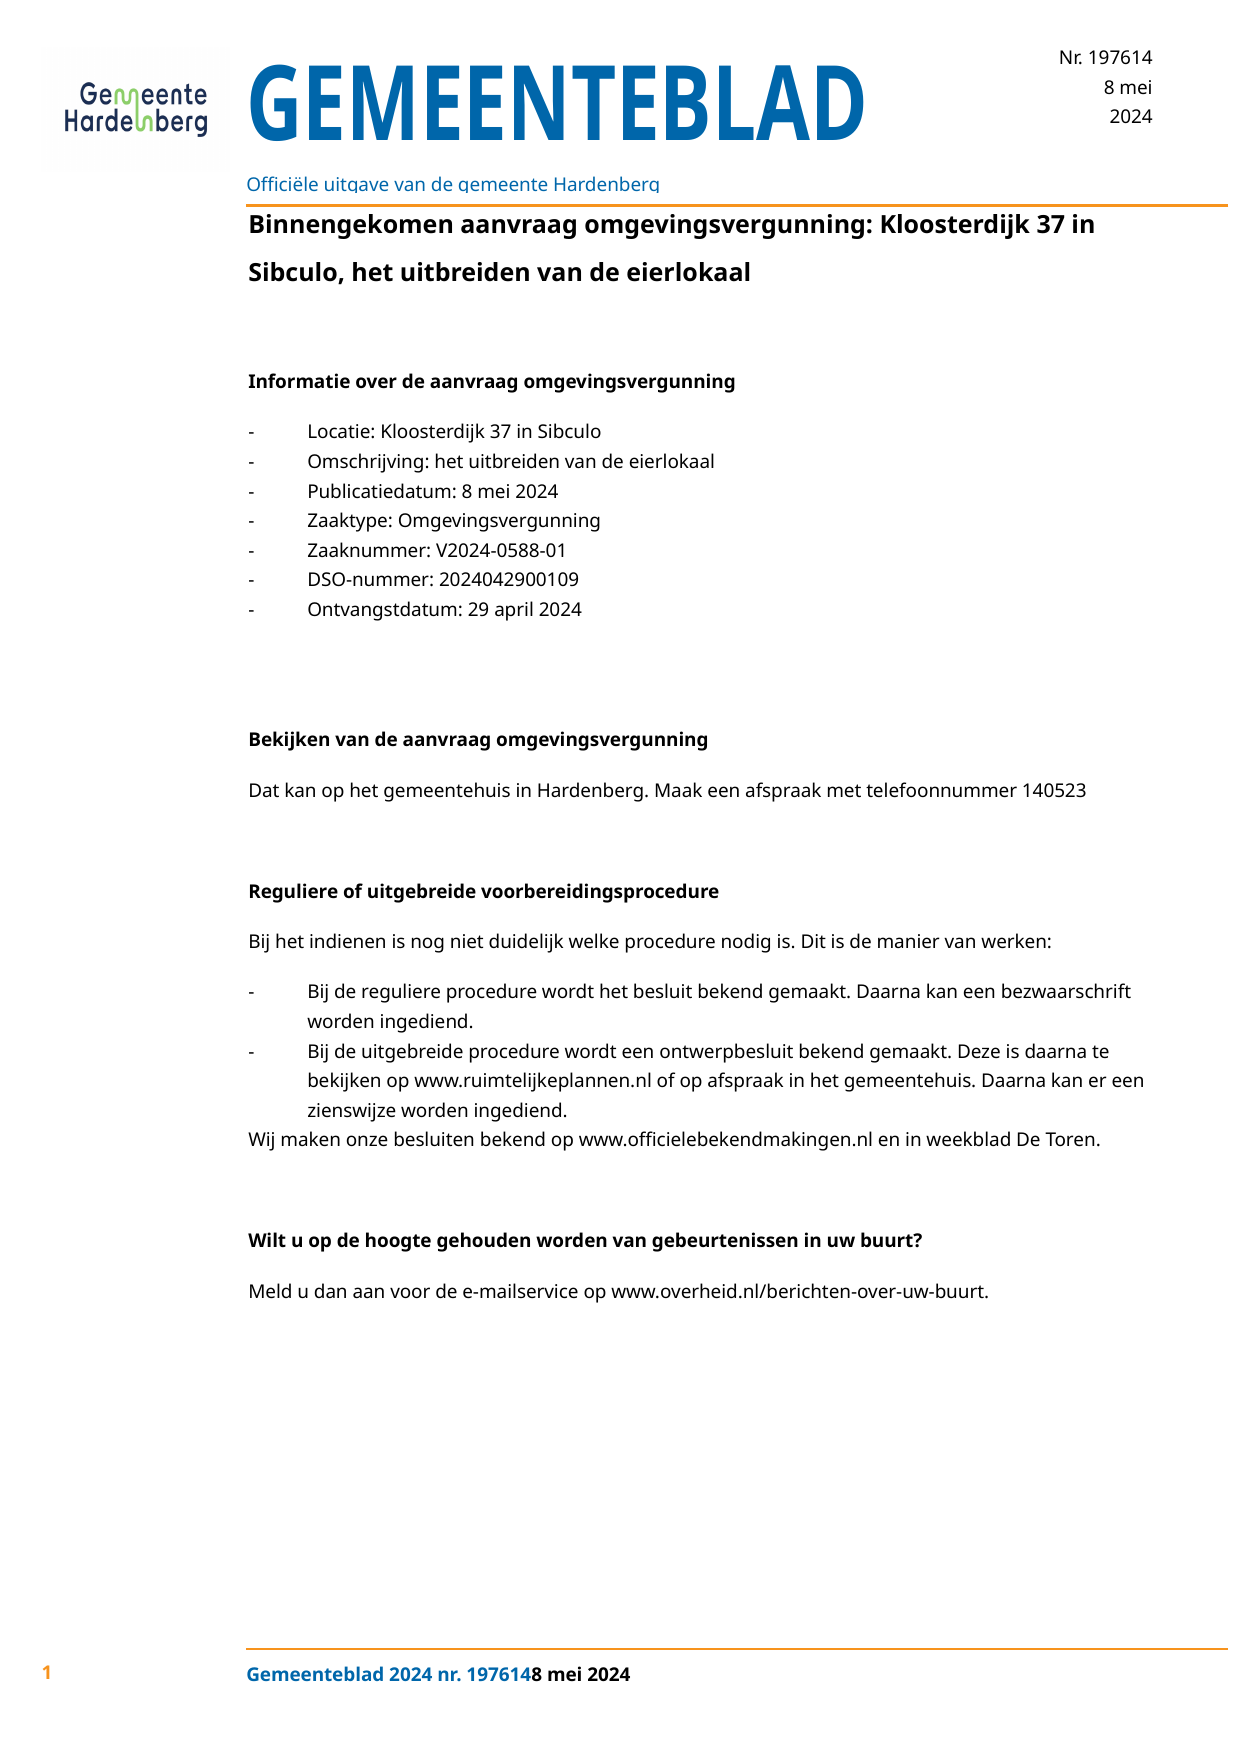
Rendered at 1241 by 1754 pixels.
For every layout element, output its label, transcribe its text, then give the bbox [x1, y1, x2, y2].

text Wij maken onze besluiten bekend op www.officielebekendmakingen.nl en in weekblad De Toren. [248, 1127, 1152, 1152]
list Zaaktype: Omgevingsvergunning [248, 507, 1152, 533]
list Publicatiedatum: 8 mei 2024 [248, 478, 1152, 504]
text Meld u dan aan voor de e-mailservice op www.overheid.nl/berichten-over-uw-buurt. [248, 1278, 1152, 1304]
list Ontvangstdatum: 29 april 2024 [248, 596, 1152, 622]
text Bekijken van de aanvraag omgevingsvergunning [248, 727, 1152, 752]
text Informatie over de aanvraag omgevingsvergunning [248, 368, 1152, 394]
list Bij de reguliere procedure wordt het besluit bekend gemaakt. Daarna kan een bezwaarschrift worden ingediend. [248, 979, 1152, 1034]
text Reguliere of uitgebreide voorbereidingsprocedure [248, 878, 1152, 904]
list DSO-nummer: 2024042900109 [248, 567, 1152, 592]
list Omschrijving: het uitbreiden van de eierlokaal [248, 448, 1152, 474]
text Dat kan op het gemeentehuis in Hardenberg. Maak een afspraak met telefoonnummer 140523 [248, 777, 1152, 803]
picture [41, 47, 231, 172]
text Bij het indienen is nog niet duidelijk welke procedure nodig is. Dit is de manier van werken: [248, 928, 1152, 954]
list Zaaknummer: V2024-0588-01 [248, 537, 1152, 563]
list Bij de uitgebreide procedure wordt een ontwerpbesluit bekend gemaakt. Deze is daarna te bekijken op www.ruimtelijkeplannen.nl of op afspraak in het gemeentehuis. Daarna kan er een zienswijze worden ingediend. [248, 1038, 1152, 1123]
list Locatie: Kloosterdijk 37 in Sibculo [248, 419, 1152, 444]
text Wilt u op de hoogte gehouden worden van gebeurtenissen in uw buurt? [248, 1227, 1152, 1253]
text Binnengekomen aanvraag omgevingsvergunning: Kloosterdijk 37 in Sibculo, het uitbreiden van de eierlokaal [248, 207, 1152, 288]
